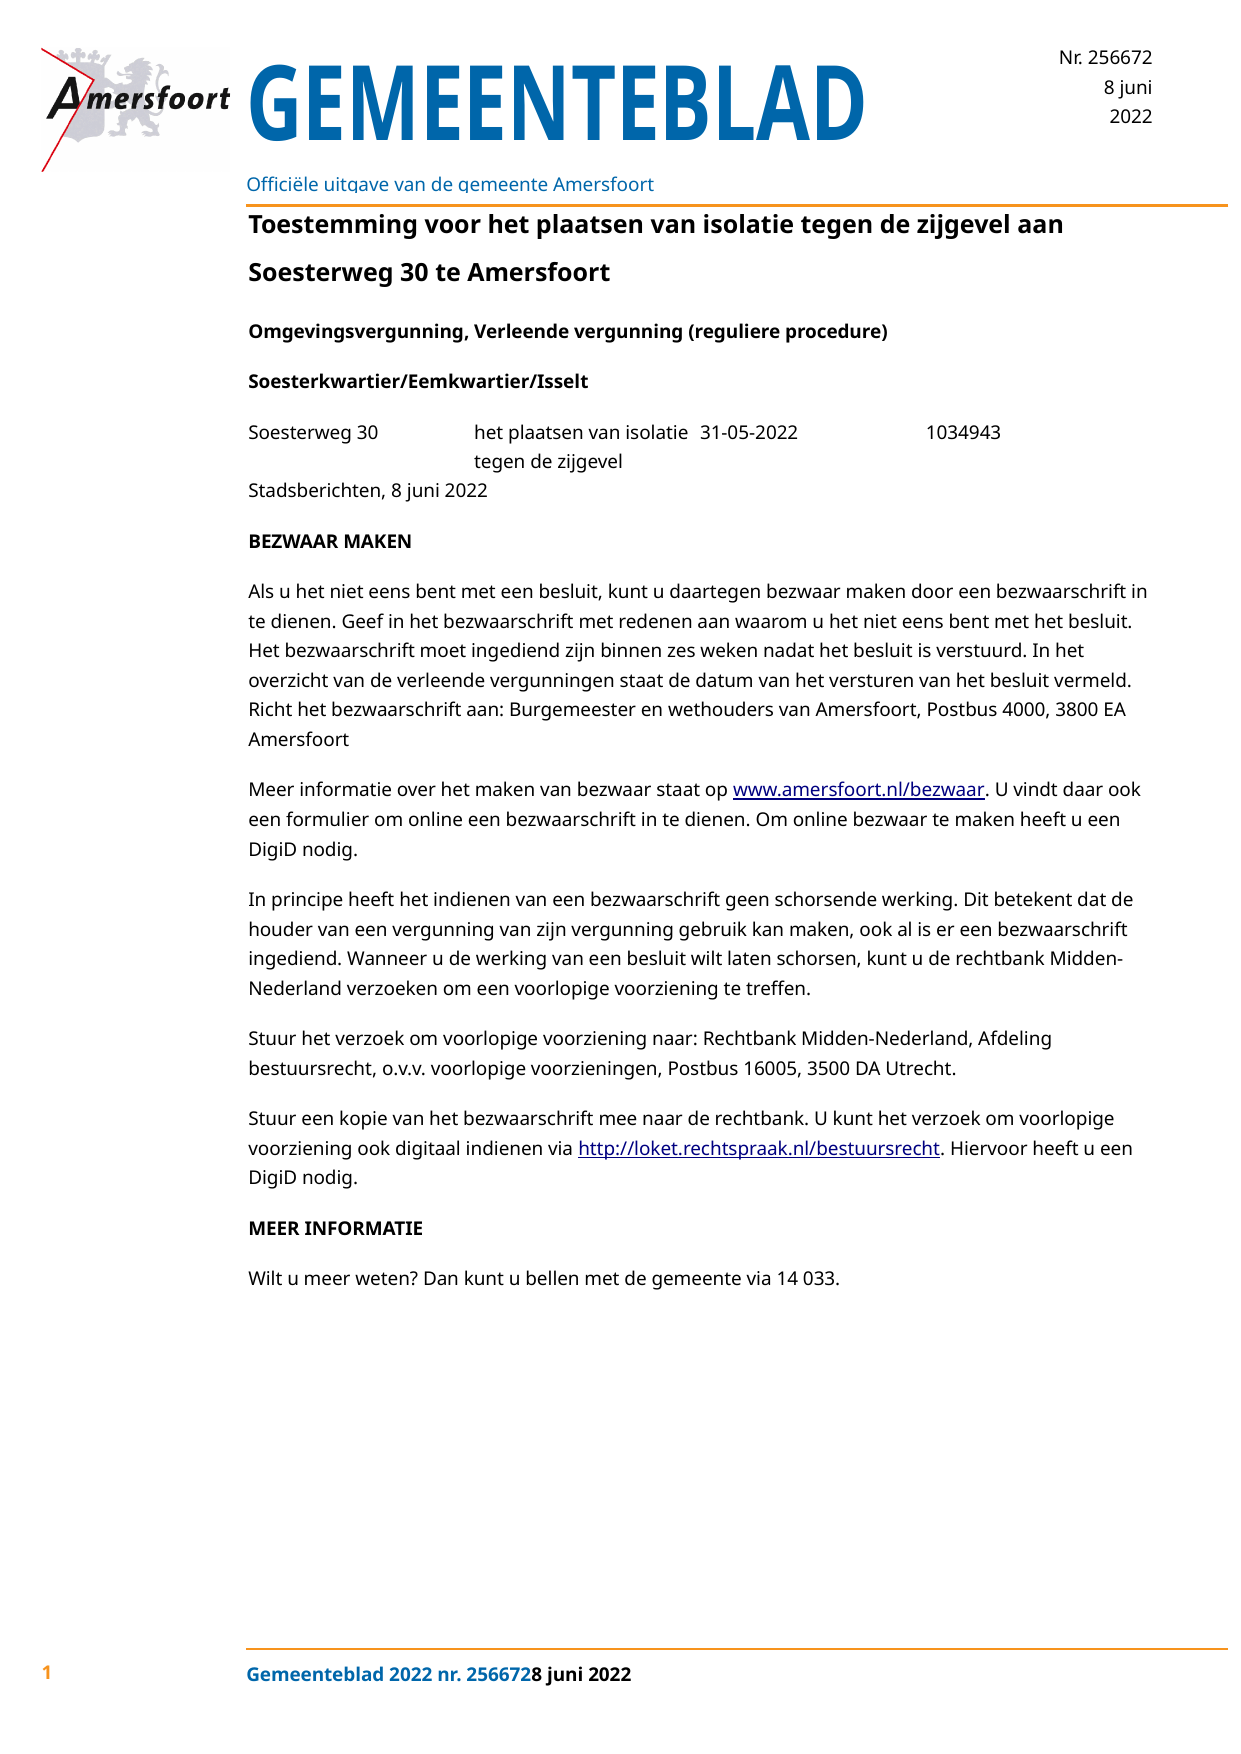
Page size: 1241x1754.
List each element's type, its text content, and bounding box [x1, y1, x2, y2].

text Wilt u meer weten? Dan kunt u bellen met de gemeente via 14 033. [248, 1265, 1152, 1291]
table_header 1034943 [926, 419, 1152, 474]
text Stuur het verzoek om voorlopige voorziening naar: Rechtbank Midden-Nederland, Afdeling bestuursrecht, o.v.v. voorlopige voorzieningen, Postbus 16005, 3500 DA Utrecht. [248, 1025, 1152, 1081]
table_header 31-05-2022 [700, 419, 926, 474]
text Soesterkwartier/Eemkwartier/Isselt [248, 368, 1152, 394]
text BEZWAAR MAKEN [248, 528, 1152, 553]
table_header het plaatsen van isolatie tegen de zijgevel [474, 419, 700, 474]
table_header Soesterweg 30 [248, 419, 474, 474]
text In principe heeft het indienen van een bezwaarschrift geen schorsende werking. Dit betekent dat de houder van een vergunning van zijn vergunning gebruik kan maken, ook al is er een bezwaarschrift ingediend. Wanneer u de werking van een besluit wilt laten schorsen, kunt u de rechtbank Midden-Nederland verzoeken om een voorlopige voorziening te treffen. [248, 886, 1152, 1001]
text Als u het niet eens bent met een besluit, kunt u daartegen bezwaar maken door een bezwaarschrift in te dienen. Geef in het bezwaarschrift met redenen aan waarom u het niet eens bent met het besluit. Het bezwaarschrift moet ingediend zijn binnen zes weken nadat het besluit is verstuurd. In het overzicht van de verleende vergunningen staat de datum van het versturen van het besluit vermeld. Richt het bezwaarschrift aan: Burgemeester en wethouders van Amersfoort, Postbus 4000, 3800 EA Amersfoort [248, 578, 1152, 752]
text Meer informatie over het maken van bezwaar staat op www.amersfoort.nl/bezwaar. U vindt daar ook een formulier om online een bezwaarschrift in te dienen. Om online bezwaar te maken heeft u een DigiD nodig. [248, 777, 1152, 861]
picture [41, 47, 231, 172]
text MEER INFORMATIE [248, 1215, 1152, 1241]
text Omgevingsvergunning, Verleende vergunning (reguliere procedure) [248, 318, 1152, 344]
text Toestemming voor het plaatsen van isolatie tegen de zijgevel aan Soesterweg 30 te Amersfoort [248, 207, 1152, 288]
text Stuur een kopie van het bezwaarschrift mee naar de rechtbank. U kunt het verzoek om voorlopige voorziening ook digitaal indienen via http://loket.rechtspraak.nl/bestuursrecht. Hiervoor heeft u een DigiD nodig. [248, 1105, 1152, 1190]
text Stadsberichten, 8 juni 2022 [248, 477, 1152, 503]
